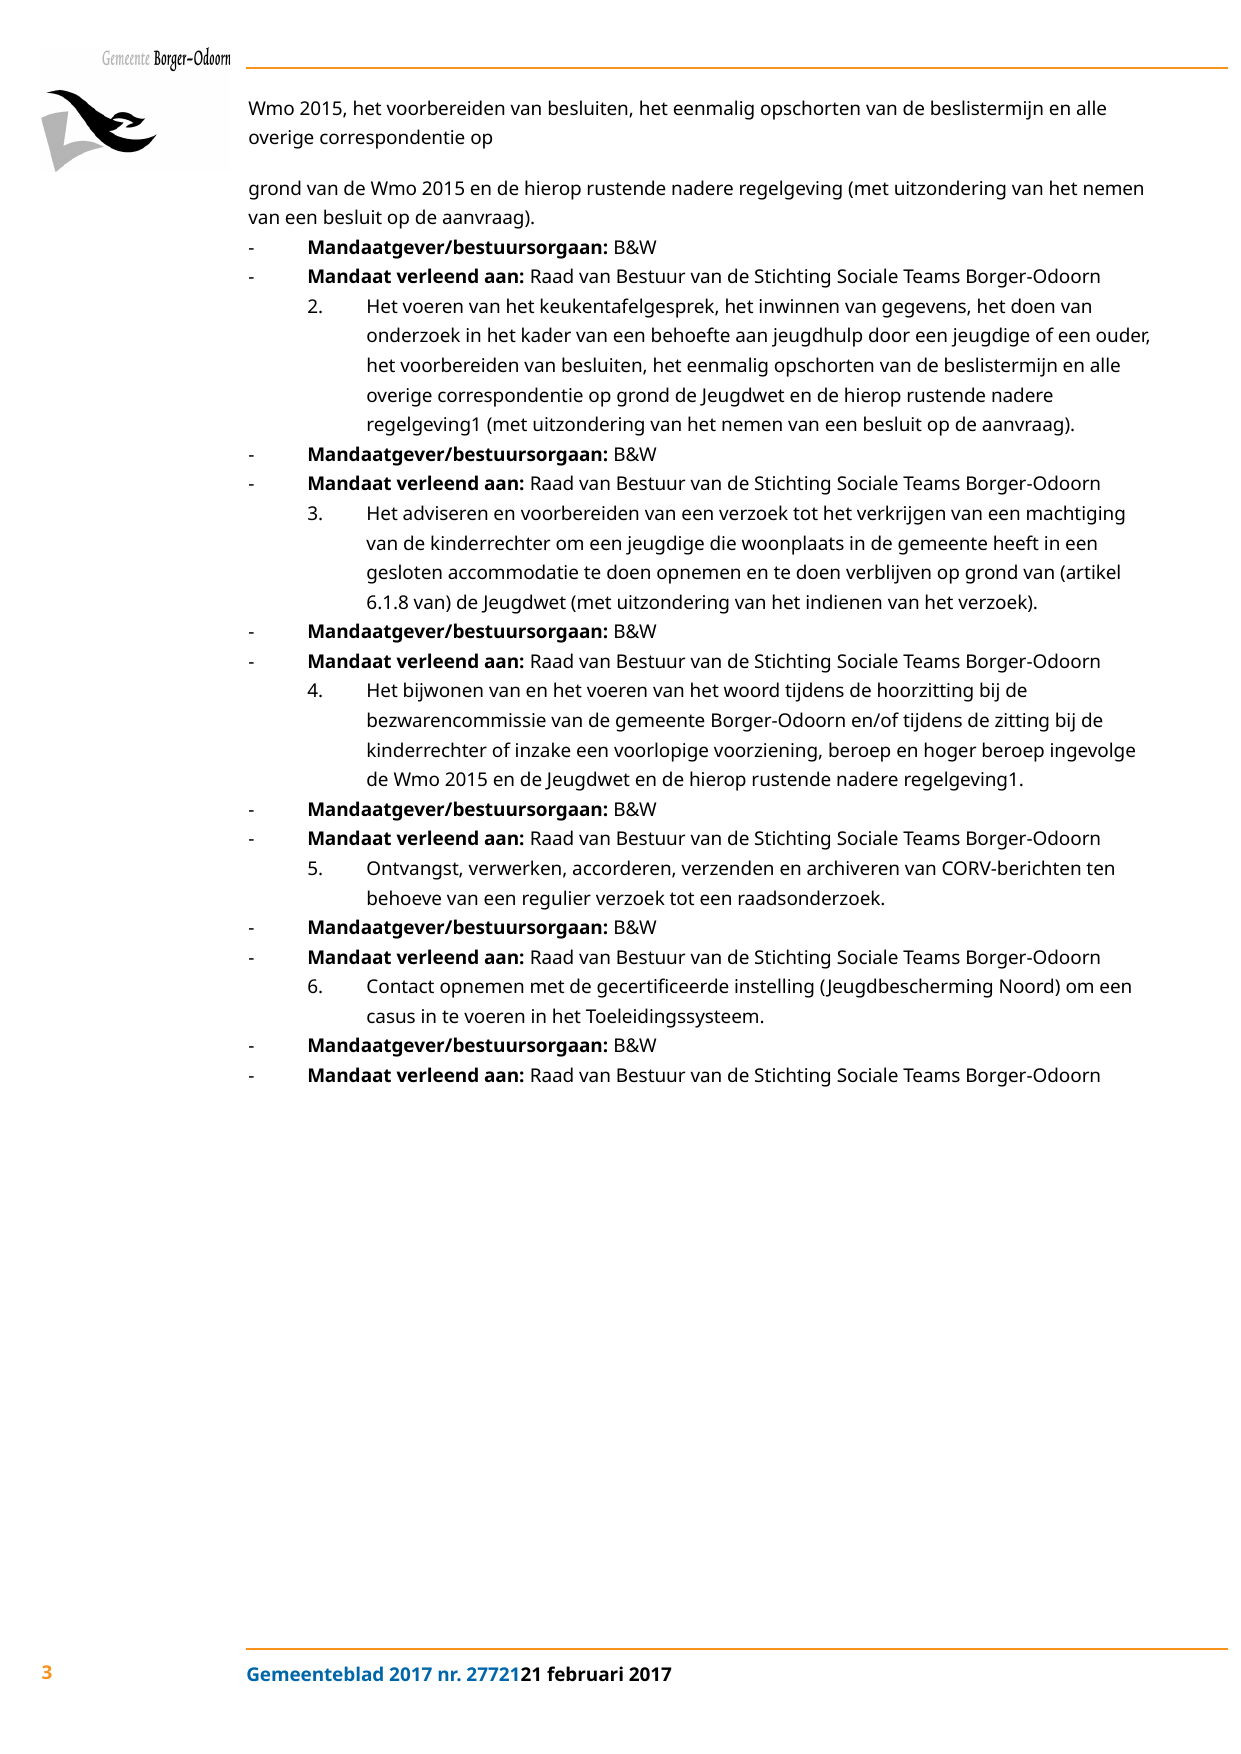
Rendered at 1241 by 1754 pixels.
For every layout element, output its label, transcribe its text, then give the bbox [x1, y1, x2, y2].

list Mandaat verleend aan: Raad van Bestuur van de Stichting Sociale Teams Borger-Odoorn [248, 263, 1152, 289]
list Het bijwonen van en het voeren van het woord tijdens de hoorzitting bij de bezwarencommissie van de gemeente Borger-Odoorn en/of tijdens de zitting bij de kinderrechter of inzake een voorlopige voorziening, beroep en hoger beroep ingevolge de Wmo 2015 en de Jeugdwet en de hierop rustende nadere regelgeving1. [307, 678, 1152, 792]
list Ontvangst, verwerken, accorderen, verzenden en archiveren van CORV-berichten ten behoeve van een regulier verzoek tot een raadsonderzoek. [307, 855, 1152, 911]
list Mandaatgever/bestuursorgaan: B&W [248, 914, 1152, 940]
list Het voeren van het keukentafelgesprek, het inwinnen van gegevens, het doen van onderzoek in het kader van een behoefte aan jeugdhulp door een jeugdige of een ouder, het voorbereiden van besluiten, het eenmalig opschorten van de beslistermijn en alle overige correspondentie op grond de Jeugdwet en de hierop rustende nadere regelgeving1 (met uitzondering van het nemen van een besluit op de aanvraag). [307, 293, 1152, 437]
list Mandaat verleend aan: Raad van Bestuur van de Stichting Sociale Teams Borger-Odoorn [248, 944, 1152, 970]
list Contact opnemen met de gecertificeerde instelling (Jeugdbescherming Noord) om een casus in te voeren in het Toeleidingssysteem. [307, 973, 1152, 1029]
list Mandaatgever/bestuursorgaan: B&W [248, 441, 1152, 467]
list Mandaatgever/bestuursorgaan: B&W [248, 618, 1152, 644]
list Mandaat verleend aan: Raad van Bestuur van de Stichting Sociale Teams Borger-Odoorn [248, 471, 1152, 496]
list Mandaat verleend aan: Raad van Bestuur van de Stichting Sociale Teams Borger-Odoorn [248, 1062, 1152, 1088]
list Mandaat verleend aan: Raad van Bestuur van de Stichting Sociale Teams Borger-Odoorn [248, 826, 1152, 851]
text grond van de Wmo 2015 en de hierop rustende nadere regelgeving (met uitzondering van het nemen van een besluit op de aanvraag). [248, 175, 1152, 230]
list Het adviseren en voorbereiden van een verzoek tot het verkrijgen van een machtiging van de kinderrechter om een jeugdige die woonplaats in de gemeente heeft in een gesloten accommodatie te doen opnemen en te doen verblijven op grond van (artikel 6.1.8 van) de Jeugdwet (met uitzondering van het indienen van het verzoek). [307, 500, 1152, 615]
list Mandaatgever/bestuursorgaan: B&W [248, 796, 1152, 822]
list Mandaatgever/bestuursorgaan: B&W [248, 1033, 1152, 1058]
picture [41, 47, 231, 172]
text Wmo 2015, het voorbereiden van besluiten, het eenmalig opschorten van de beslistermijn en alle overige correspondentie op [248, 95, 1152, 150]
list Mandaat verleend aan: Raad van Bestuur van de Stichting Sociale Teams Borger-Odoorn [248, 648, 1152, 674]
list Mandaatgever/bestuursorgaan: B&W [248, 234, 1152, 260]
